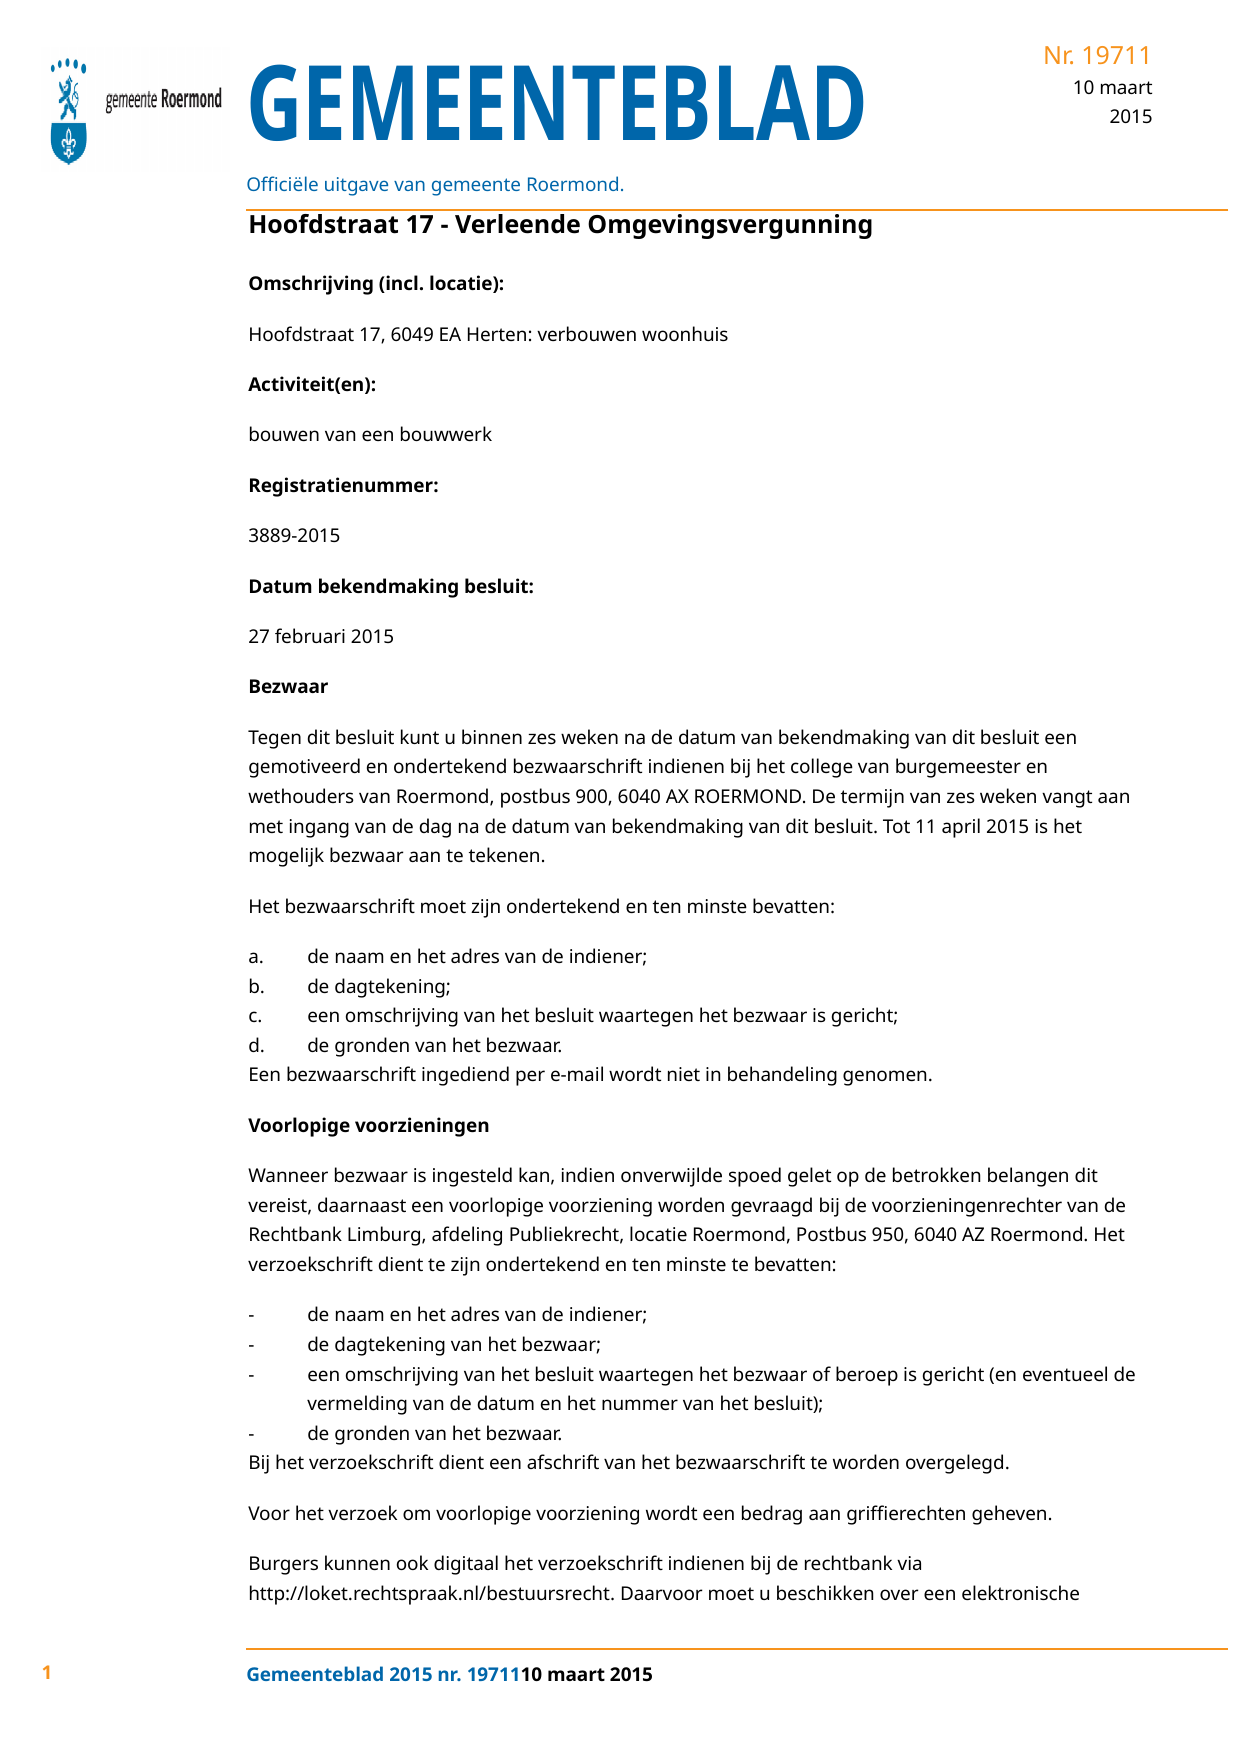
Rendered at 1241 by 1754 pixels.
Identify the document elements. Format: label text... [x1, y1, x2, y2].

text Bij het verzoekschrift dient een afschrift van het bezwaarschrift te worden overgelegd. [248, 1449, 1152, 1475]
list een omschrijving van het besluit waartegen het bezwaar of beroep is gericht (en eventueel de vermelding van de datum en het nummer van het besluit); [248, 1361, 1152, 1416]
list de gronden van het bezwaar. [248, 1420, 1152, 1446]
list een omschrijving van het besluit waartegen het bezwaar is gericht; [248, 1002, 1152, 1028]
text 27 februari 2015 [248, 623, 1152, 649]
picture [41, 47, 231, 172]
text Het bezwaarschrift moet zijn ondertekend en ten minste bevatten: [248, 893, 1152, 918]
list de gronden van het bezwaar. [248, 1032, 1152, 1058]
text Activiteit(en): [248, 371, 1152, 397]
text Bezwaar [248, 674, 1152, 699]
text bouwen van een bouwwerk [248, 422, 1152, 447]
text Omschrijving (incl. locatie): [248, 270, 1152, 296]
text Voor het verzoek om voorlopige voorziening wordt een bedrag aan griffierechten geheven. [248, 1500, 1152, 1526]
text Een bezwaarschrift ingediend per e-mail wordt niet in behandeling genomen. [248, 1062, 1152, 1087]
text Registratienummer: [248, 472, 1152, 498]
text Hoofdstraat 17 - Verleende Omgevingsvergunning [248, 211, 1152, 241]
text 3889-2015 [248, 522, 1152, 548]
text Voorlopige voorzieningen [248, 1112, 1152, 1138]
text Datum bekendmaking besluit: [248, 573, 1152, 598]
list de dagtekening; [248, 973, 1152, 998]
text Tegen dit besluit kunt u binnen zes weken na de datum van bekendmaking van dit besluit een gemotiveerd en ondertekend bezwaarschrift indienen bij het college van burgemeester en wethouders van Roermond, postbus 900, 6040 AX ROERMOND. De termijn van zes weken vangt aan met ingang van de dag na de datum van bekendmaking van dit besluit. Tot 11 april 2015 is het mogelijk bezwaar aan te tekenen. [248, 724, 1152, 868]
text Hoofdstraat 17, 6049 EA Herten: verbouwen woonhuis [248, 321, 1152, 346]
text Burgers kunnen ook digitaal het verzoekschrift indienen bij de rechtbank via http://loket.rechtspraak.nl/bestuursrecht. Daarvoor moet u beschikken over een elektronische [248, 1550, 1152, 1606]
text Wanneer bezwaar is ingesteld kan, indien onverwijlde spoed gelet op de betrokken belangen dit vereist, daarnaast een voorlopige voorziening worden gevraagd bij de voorzieningenrechter van de Rechtbank Limburg, afdeling Publiekrecht, locatie Roermond, Postbus 950, 6040 AZ Roermond. Het verzoekschrift dient te zijn ondertekend en ten minste te bevatten: [248, 1162, 1152, 1277]
list de naam en het adres van de indiener; [248, 943, 1152, 969]
list de dagtekening van het bezwaar; [248, 1331, 1152, 1357]
list de naam en het adres van de indiener; [248, 1302, 1152, 1327]
